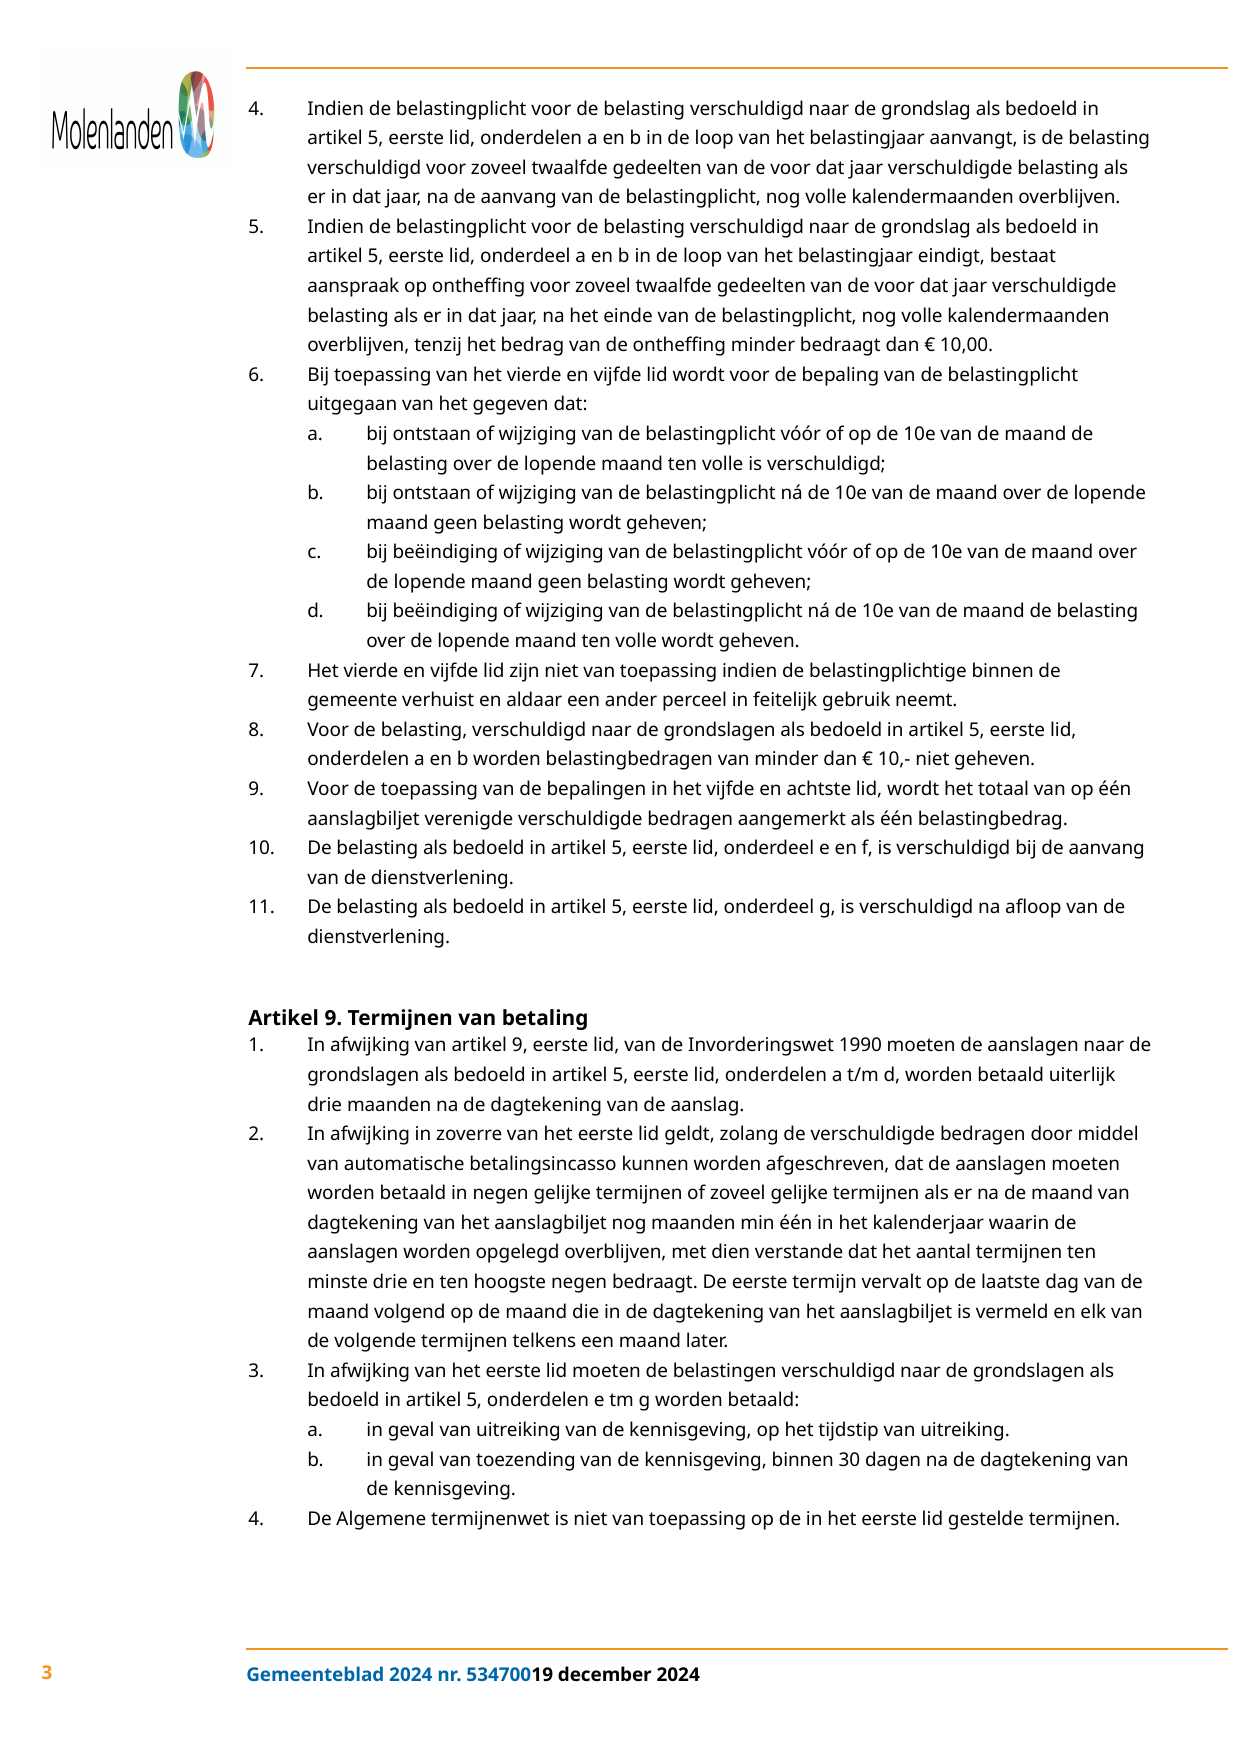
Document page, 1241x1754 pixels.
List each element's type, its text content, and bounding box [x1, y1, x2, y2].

list in geval van uitreiking van de kennisgeving, op het tijdstip van uitreiking. [307, 1416, 1152, 1442]
list De Algemene termijnenwet is niet van toepassing op de in het eerste lid gestelde termijnen. [248, 1505, 1152, 1531]
list bij beëindiging of wijziging van de belastingplicht ná de 10e van de maand de belasting over de lopende maand ten volle wordt geheven. [307, 598, 1152, 653]
list In afwijking van artikel 9, eerste lid, van de Invorderingswet 1990 moeten de aanslagen naar de grondslagen als bedoeld in artikel 5, eerste lid, onderdelen a t/m d, worden betaald uiterlijk drie maanden na de dagtekening van de aanslag. [248, 1032, 1152, 1116]
list Voor de toepassing van de bepalingen in het vijfde en achtste lid, wordt het totaal van op één aanslagbiljet verenigde verschuldigde bedragen aangemerkt als één belastingbedrag. [248, 775, 1152, 831]
list Het vierde en vijfde lid zijn niet van toepassing indien de belastingplichtige binnen de gemeente verhuist en aldaar een ander perceel in feitelijk gebruik neemt. [248, 657, 1152, 712]
list De belasting als bedoeld in artikel 5, eerste lid, onderdeel g, is verschuldigd na afloop van de dienstverlening. [248, 893, 1152, 949]
text Artikel 9. Termijnen van betaling [248, 1003, 1152, 1032]
list Indien de belastingplicht voor de belasting verschuldigd naar de grondslag als bedoeld in artikel 5, eerste lid, onderdeel a en b in de loop van het belastingjaar eindigt, bestaat aanspraak op ontheffing voor zoveel twaalfde gedeelten van de voor dat jaar verschuldigde belasting als er in dat jaar, na het einde van de belastingplicht, nog volle kalendermaanden overblijven, tenzij het bedrag van de ontheffing minder bedraagt dan € 10,00. [248, 213, 1152, 357]
list Indien de belastingplicht voor de belasting verschuldigd naar de grondslag als bedoeld in artikel 5, eerste lid, onderdelen a en b in de loop van het belastingjaar aanvangt, is de belasting verschuldigd voor zoveel twaalfde gedeelten van de voor dat jaar verschuldigde belasting als er in dat jaar, na de aanvang van de belastingplicht, nog volle kalendermaanden overblijven. [248, 95, 1152, 209]
list in geval van toezending van de kennisgeving, binnen 30 dagen na de dagtekening van de kennisgeving. [307, 1446, 1152, 1501]
picture [41, 47, 231, 172]
list In afwijking van het eerste lid moeten de belastingen verschuldigd naar de grondslagen als bedoeld in artikel 5, onderdelen e tm g worden betaald: [248, 1357, 1152, 1412]
list bij ontstaan of wijziging van de belastingplicht ná de 10e van de maand over de lopende maand geen belasting wordt geheven; [307, 479, 1152, 535]
list bij ontstaan of wijziging van de belastingplicht vóór of op de 10e van de maand de belasting over de lopende maand ten volle is verschuldigd; [307, 420, 1152, 476]
list Voor de belasting, verschuldigd naar de grondslagen als bedoeld in artikel 5, eerste lid, onderdelen a en b worden belastingbedragen van minder dan € 10,- niet geheven. [248, 716, 1152, 771]
list De belasting als bedoeld in artikel 5, eerste lid, onderdeel e en f, is verschuldigd bij de aanvang van de dienstverlening. [248, 834, 1152, 890]
list In afwijking in zoverre van het eerste lid geldt, zolang de verschuldigde bedragen door middel van automatische betalingsincasso kunnen worden afgeschreven, dat de aanslagen moeten worden betaald in negen gelijke termijnen of zoveel gelijke termijnen als er na de maand van dagtekening van het aanslagbiljet nog maanden min één in het kalenderjaar waarin de aanslagen worden opgelegd overblijven, met dien verstande dat het aantal termijnen ten minste drie en ten hoogste negen bedraagt. De eerste termijn vervalt op de laatste dag van de maand volgend op de maand die in de dagtekening van het aanslagbiljet is vermeld en elk van de volgende termijnen telkens een maand later. [248, 1120, 1152, 1353]
list Bij toepassing van het vierde en vijfde lid wordt voor de bepaling van de belastingplicht uitgegaan van het gegeven dat: [248, 361, 1152, 416]
list bij beëindiging of wijziging van de belastingplicht vóór of op de 10e van de maand over de lopende maand geen belasting wordt geheven; [307, 538, 1152, 594]
